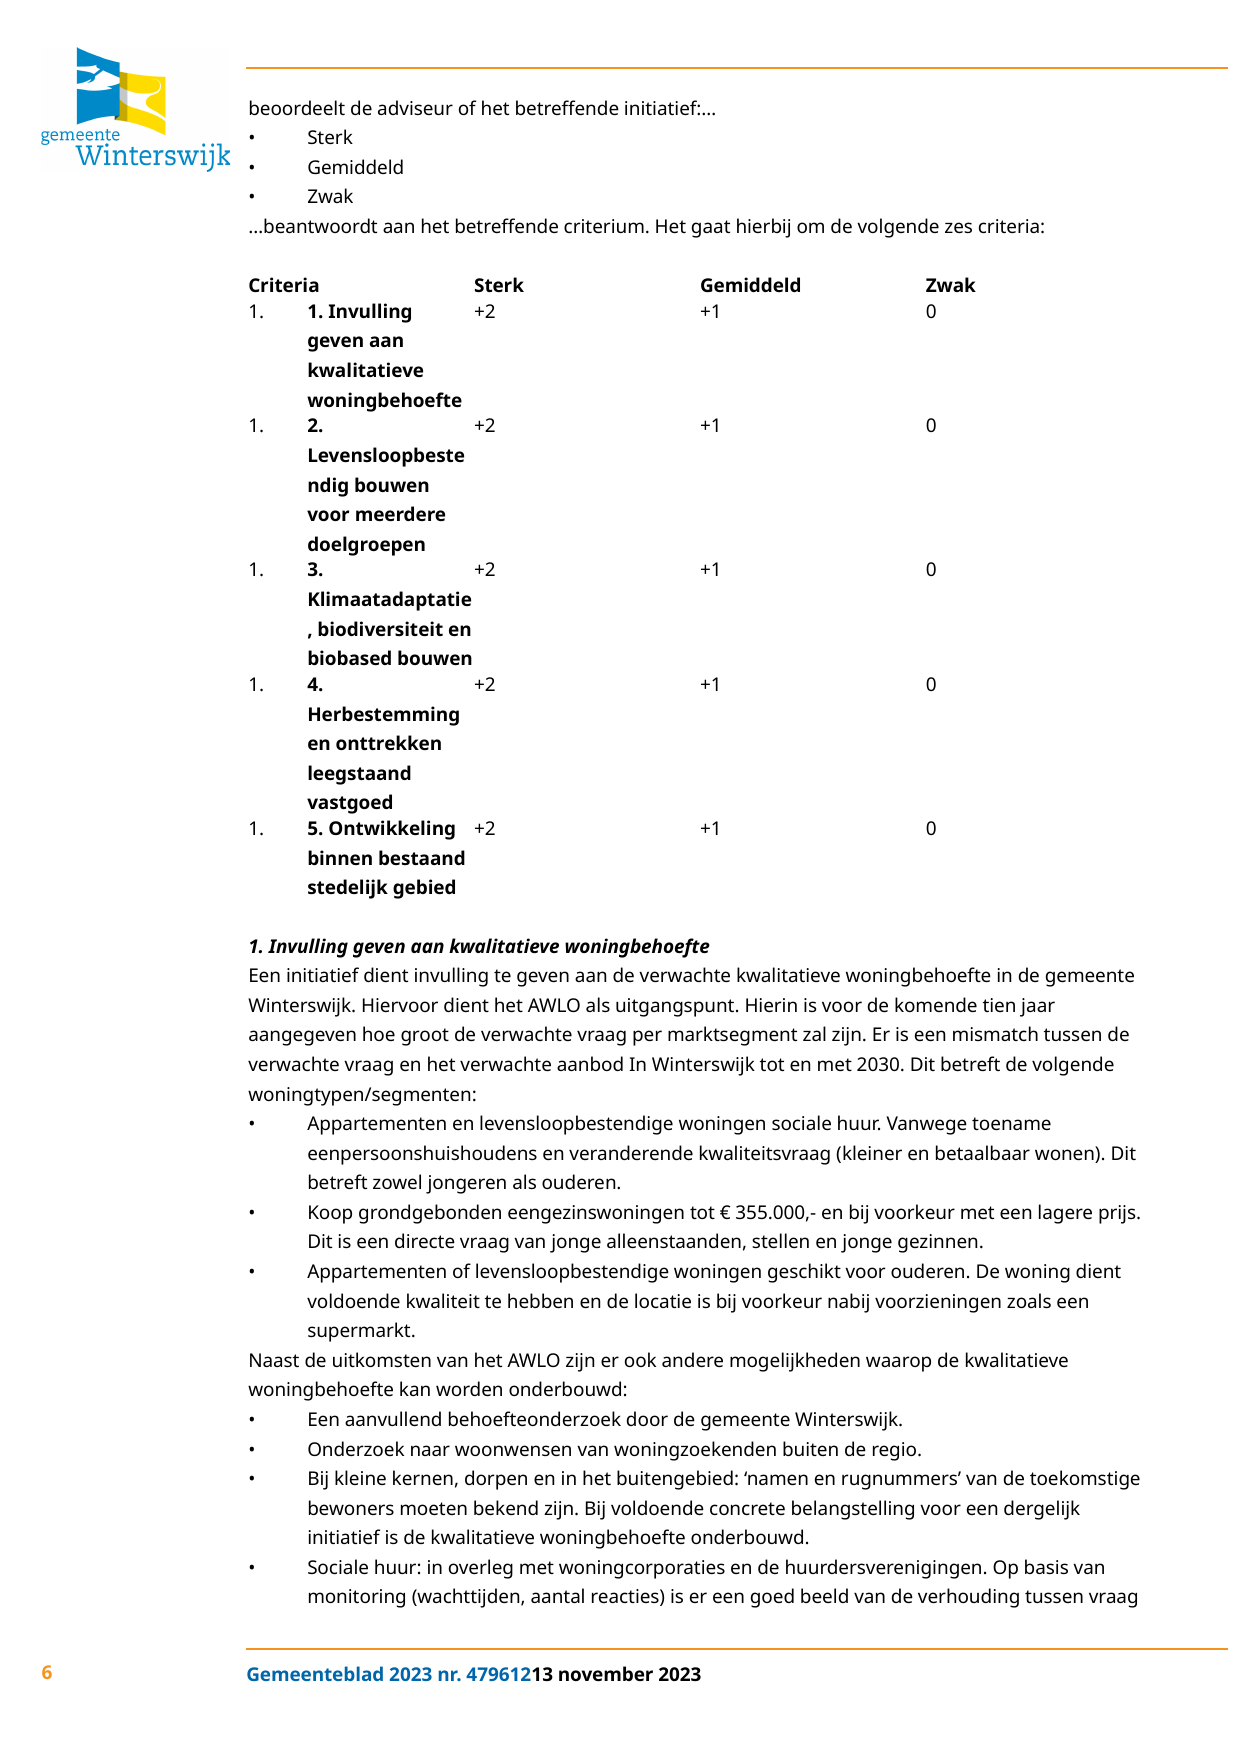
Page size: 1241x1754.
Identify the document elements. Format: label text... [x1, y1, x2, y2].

table_cell +1 [700, 671, 926, 815]
table_cell 0 [926, 413, 1152, 557]
table_cell 0 [926, 671, 1152, 815]
table_header Criteria [248, 273, 474, 298]
text beoordeelt de adviseur of het betreffende initiatief:… [248, 95, 1152, 121]
list Sterk [248, 124, 1152, 150]
table_cell +1 [700, 815, 926, 900]
table_header Zwak [926, 273, 1152, 298]
picture [41, 47, 231, 172]
list Een aanvullend behoefteonderzoek door de gemeente Winterswijk. [248, 1406, 1152, 1432]
table_cell +2 [474, 815, 700, 900]
table_cell +2 [474, 557, 700, 671]
table_cell +2 [474, 413, 700, 557]
picture [225, 153, 231, 162]
table_cell 0 [926, 298, 1152, 413]
list Bij kleine kernen, dorpen en in het buitengebied: ‘namen en rugnummers’ van de toekomstige bewoners moeten bekend zijn. Bij voldoende concrete belangstelling voor een dergelijk initiatief is de kwalitatieve woningbehoefte onderbouwd. [248, 1465, 1152, 1550]
table_cell 0 [926, 557, 1152, 671]
table_cell +1 [700, 557, 926, 671]
table_header Gemiddeld [700, 273, 926, 298]
list Appartementen of levensloopbestendige woningen geschikt voor ouderen. De woning dient voldoende kwaliteit te hebben en de locatie is bij voorkeur nabij voorzieningen zoals een supermarkt. [248, 1258, 1152, 1343]
table_cell 3. Klimaatadaptatie, biodiversiteit en biobased bouwen [248, 557, 474, 671]
table_cell +1 [700, 413, 926, 557]
table_header Sterk [474, 273, 700, 298]
text Naast de uitkomsten van het AWLO zijn er ook andere mogelijkheden waarop de kwalitatieve woningbehoefte kan worden onderbouwd: [248, 1347, 1152, 1402]
table_cell 2. Levensloopbestendig bouwen voor meerdere doelgroepen [248, 413, 474, 557]
table_cell +2 [474, 298, 700, 413]
text …beantwoordt aan het betreffende criterium. Het gaat hierbij om de volgende zes criteria: [248, 213, 1152, 239]
table_cell 4. Herbestemming en onttrekken leegstaand vastgoed [248, 671, 474, 815]
list Appartementen en levensloopbestendige woningen sociale huur. Vanwege toename eenpersoonshuishoudens en veranderende kwaliteitsvraag (kleiner en betaalbaar wonen). Dit betreft zowel jongeren als ouderen. [248, 1110, 1152, 1195]
table_cell +2 [474, 671, 700, 815]
list Gemiddeld [248, 154, 1152, 180]
table_cell +1 [700, 298, 926, 413]
table_cell 1. Invulling geven aan kwalitatieve woningbehoefte [248, 298, 474, 413]
list Zwak [248, 183, 1152, 209]
list Sociale huur: in overleg met woningcorporaties en de huurdersverenigingen. Op basis van monitoring (wachttijden, aantal reacties) is er een goed beeld van de verhouding tussen vraag [248, 1554, 1152, 1609]
table_cell 5. Ontwikkeling binnen bestaand stedelijk gebied [248, 815, 474, 900]
list Onderzoek naar woonwensen van woningzoekenden buiten de regio. [248, 1436, 1152, 1462]
table_cell 0 [926, 815, 1152, 900]
text Een initiatief dient invulling te geven aan de verwachte kwalitatieve woningbehoefte in de gemeente Winterswijk. Hiervoor dient het AWLO als uitgangspunt. Hierin is voor de komende tien jaar aangegeven hoe groot de verwachte vraag per marktsegment zal zijn. Er is een mismatch tussen de verwachte vraag en het verwachte aanbod In Winterswijk tot en met 2030. Dit betreft de volgende woningtypen/segmenten: [248, 962, 1152, 1107]
text 1. Invulling geven aan kwalitatieve woningbehoefte [248, 933, 1152, 959]
list Koop grondgebonden eengezinswoningen tot € 355.000,- en bij voorkeur met een lagere prijs. Dit is een directe vraag van jonge alleenstaanden, stellen en jonge gezinnen. [248, 1199, 1152, 1254]
